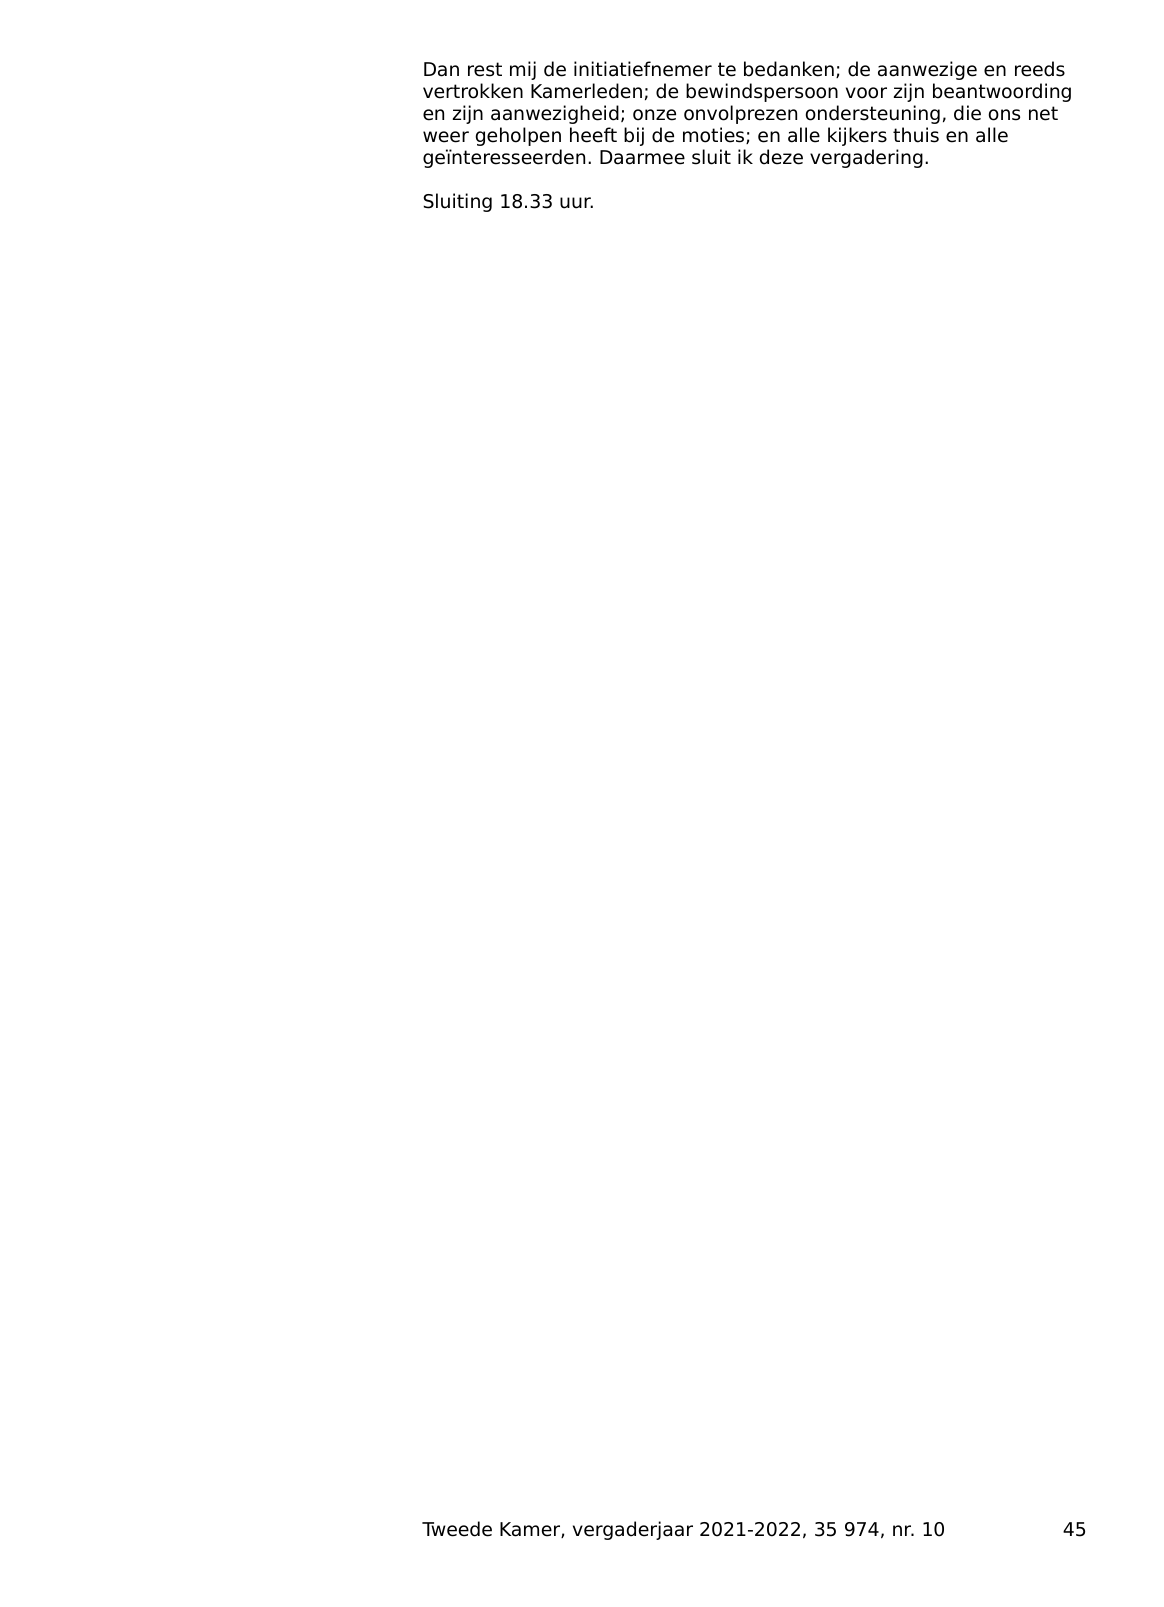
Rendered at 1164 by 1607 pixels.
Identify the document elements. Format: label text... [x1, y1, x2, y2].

text Dan rest mij de initiatiefnemer te bedanken; de aanwezige en reeds vertrokken Kamerleden; de bewindspersoon voor zijn beantwoording en zijn aanwezigheid; onze onvolprezen ondersteuning, die ons net weer geholpen heeft bij de moties; en alle kijkers thuis en alle geïnteresseerden. Daarmee sluit ik deze vergadering. [422, 59, 1087, 169]
text Sluiting 18.33 uur. [422, 191, 1087, 213]
